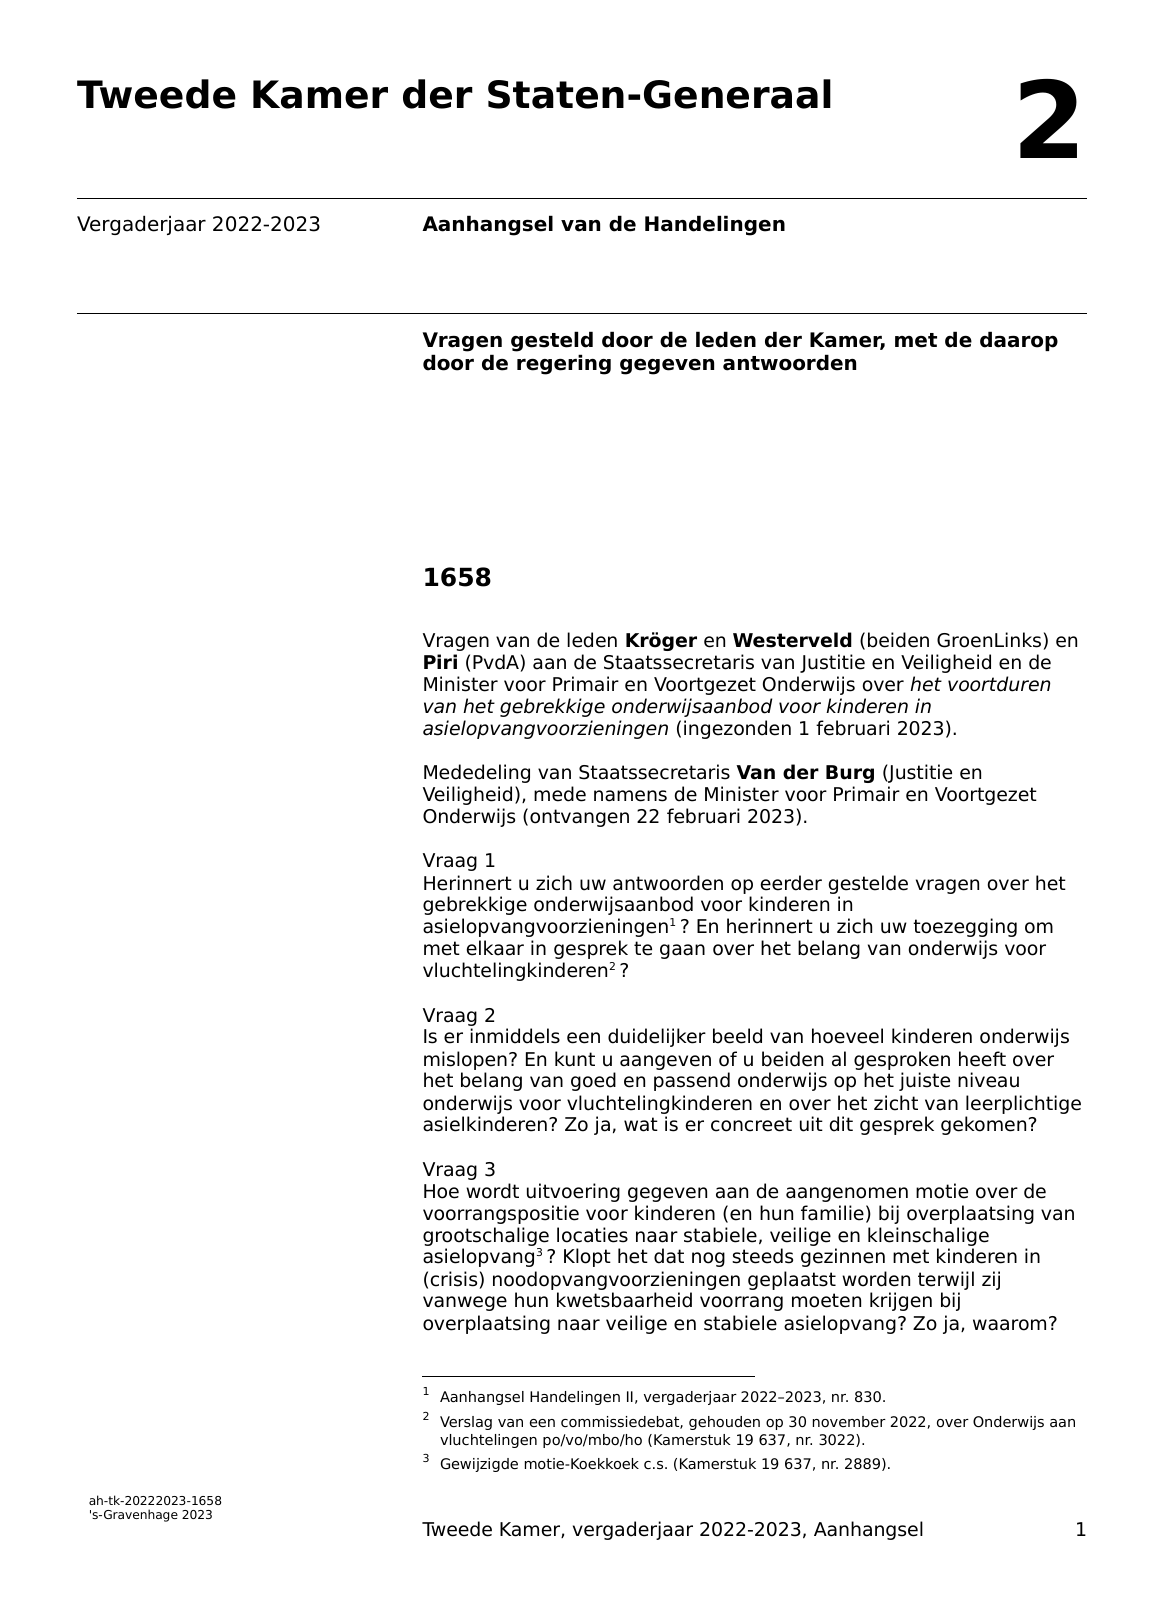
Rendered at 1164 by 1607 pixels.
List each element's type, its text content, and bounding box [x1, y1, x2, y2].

text Hoe wordt uitvoering gegeven aan de aangenomen motie over de voorrangspositie voor kinderen (en hun familie) bij overplaatsing van grootschalige locaties naar stabiele, veilige en kleinschalige asielopvang? Klopt het dat nog steeds gezinnen met kinderen in (crisis) noodopvangvoorzieningen geplaatst worden terwijl zij vanwege hun kwetsbaarheid voorrang moeten krijgen bij overplaatsing naar veilige en stabiele asielopvang? Zo ja, waarom? [422, 1181, 1087, 1334]
table_cell [77, 314, 422, 375]
text Vraag 1 [422, 850, 1087, 872]
text Vragen van de leden Kröger en Westerveld (beiden GroenLinks) en Piri (PvdA) aan de Staatssecretaris van Justitie en Veiligheid en de Minister voor Primair en Voortgezet Onderwijs over het voortduren van het gebrekkige onderwijsaanbod voor kinderen in asielopvangvoorzieningen (ingezonden 1 februari 2023). [422, 630, 1087, 740]
text Gewijzigde motie-Koekkoek c.s. (Kamerstuk 19 637, nr. 2889). [422, 1452, 1087, 1474]
table_cell Vergaderjaar 2022-2023 [77, 199, 422, 313]
text Vraag 3 [422, 1158, 1087, 1181]
text 1658 [422, 563, 1087, 592]
text Herinnert u zich uw antwoorden op eerder gestelde vragen over het gebrekkige onderwijsaanbod voor kinderen in asielopvangvoorzieningen? En herinnert u zich uw toezegging om met elkaar in gesprek te gaan over het belang van onderwijs voor vluchtelingkinderen? [422, 872, 1087, 982]
text Aanhangsel Handelingen II, vergaderjaar 2022–2023, nr. 830. [422, 1385, 1087, 1407]
text 's-Gravenhage 2023 [88, 1508, 323, 1522]
text Mededeling van Staatssecretaris Van der Burg (Justitie en Veiligheid), mede namens de Minister voor Primair en Voortgezet Onderwijs (ontvangen 22 februari 2023). [422, 762, 1087, 828]
text Is er inmiddels een duidelijker beeld van hoeveel kinderen onderwijs mislopen? En kunt u aangeven of u beiden al gesproken heeft over het belang van goed en passend onderwijs op het juiste niveau onderwijs voor vluchtelingkinderen en over het zicht van leerplichtige asielkinderen? Zo ja, wat is er concreet uit dit gesprek gekomen? [422, 1026, 1087, 1136]
text ah-tk-20222023-1658 [88, 1494, 323, 1508]
table_cell Aanhangsel van de Handelingen [422, 199, 1087, 313]
table_header 2 [886, 59, 1087, 198]
table_header Tweede Kamer der Staten-Generaal [77, 59, 886, 198]
text Vraag 2 [422, 1004, 1087, 1026]
table_cell Vragen gesteld door de leden der Kamer, met de daarop door de regering gegeven antwoorden [422, 314, 1087, 375]
text Verslag van een commissiedebat, gehouden op 30 november 2022, over Onderwijs aan vluchtelingen po/vo/mbo/ho (Kamerstuk 19 637, nr. 3022). [422, 1410, 1087, 1449]
